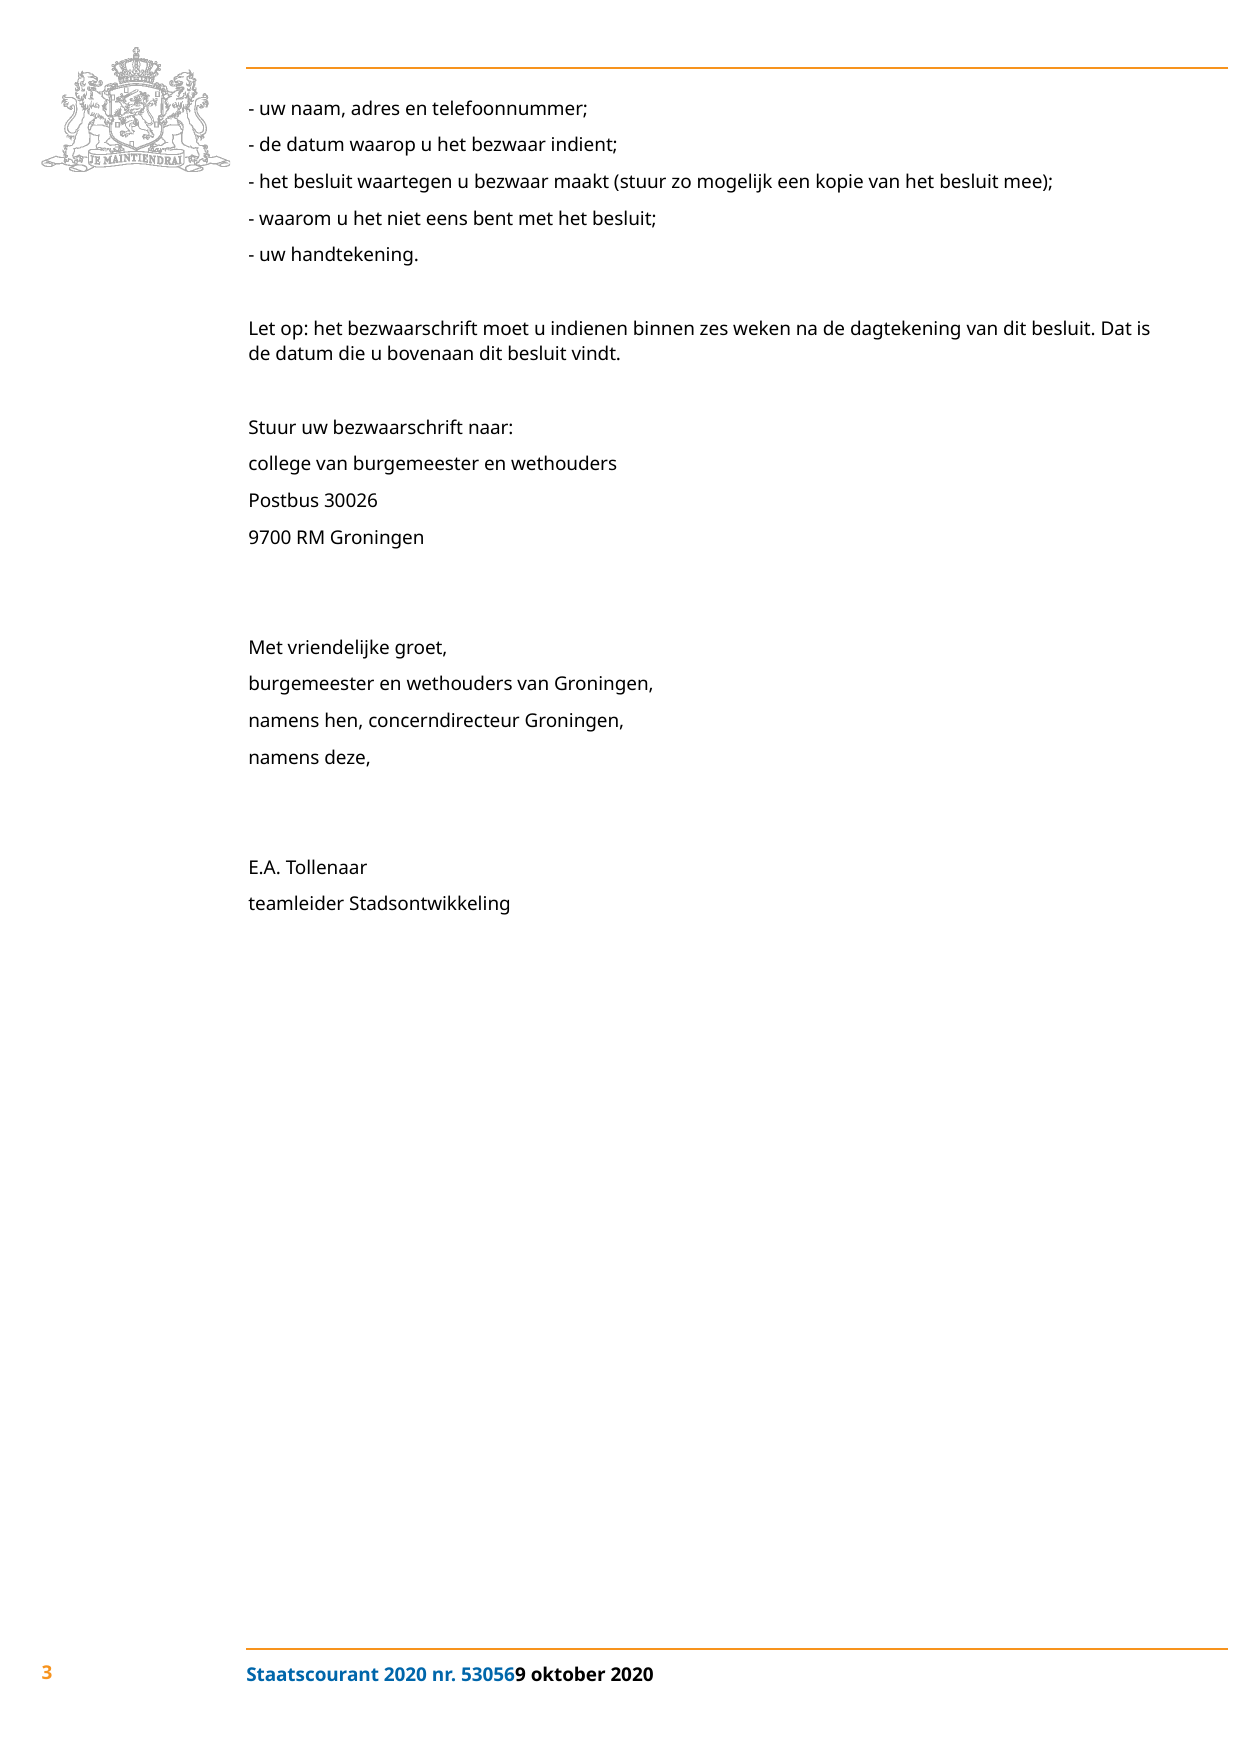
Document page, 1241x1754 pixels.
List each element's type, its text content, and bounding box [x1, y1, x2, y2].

text namens deze, [248, 744, 1152, 769]
text Let op: het bezwaarschrift moet u indienen binnen zes weken na de dagtekening van dit besluit. Dat is de datum die u bovenaan dit besluit vindt. [248, 315, 1152, 366]
text E.A. Tollenaar [248, 854, 1152, 879]
text teamleider Stadsontwikkeling [248, 891, 1152, 916]
picture [41, 47, 231, 172]
text Met vriendelijke groet, [248, 634, 1152, 659]
text Stuur uw bezwaarschrift naar: [248, 414, 1152, 439]
text - de datum waarop u het bezwaar indient; [248, 131, 1152, 157]
text - waarom u het niet eens bent met het besluit; [248, 205, 1152, 231]
text Postbus 30026 [248, 487, 1152, 513]
text burgemeester en wethouders van Groningen, [248, 671, 1152, 696]
text - uw handtekening. [248, 241, 1152, 267]
text college van burgemeester en wethouders [248, 451, 1152, 476]
text - het besluit waartegen u bezwaar maakt (stuur zo mogelijk een kopie van het besluit mee); [248, 168, 1152, 194]
text 9700 RM Groningen [248, 524, 1152, 549]
text - uw naam, adres en telefoonnummer; [248, 95, 1152, 121]
text namens hen, concerndirecteur Groningen, [248, 707, 1152, 733]
